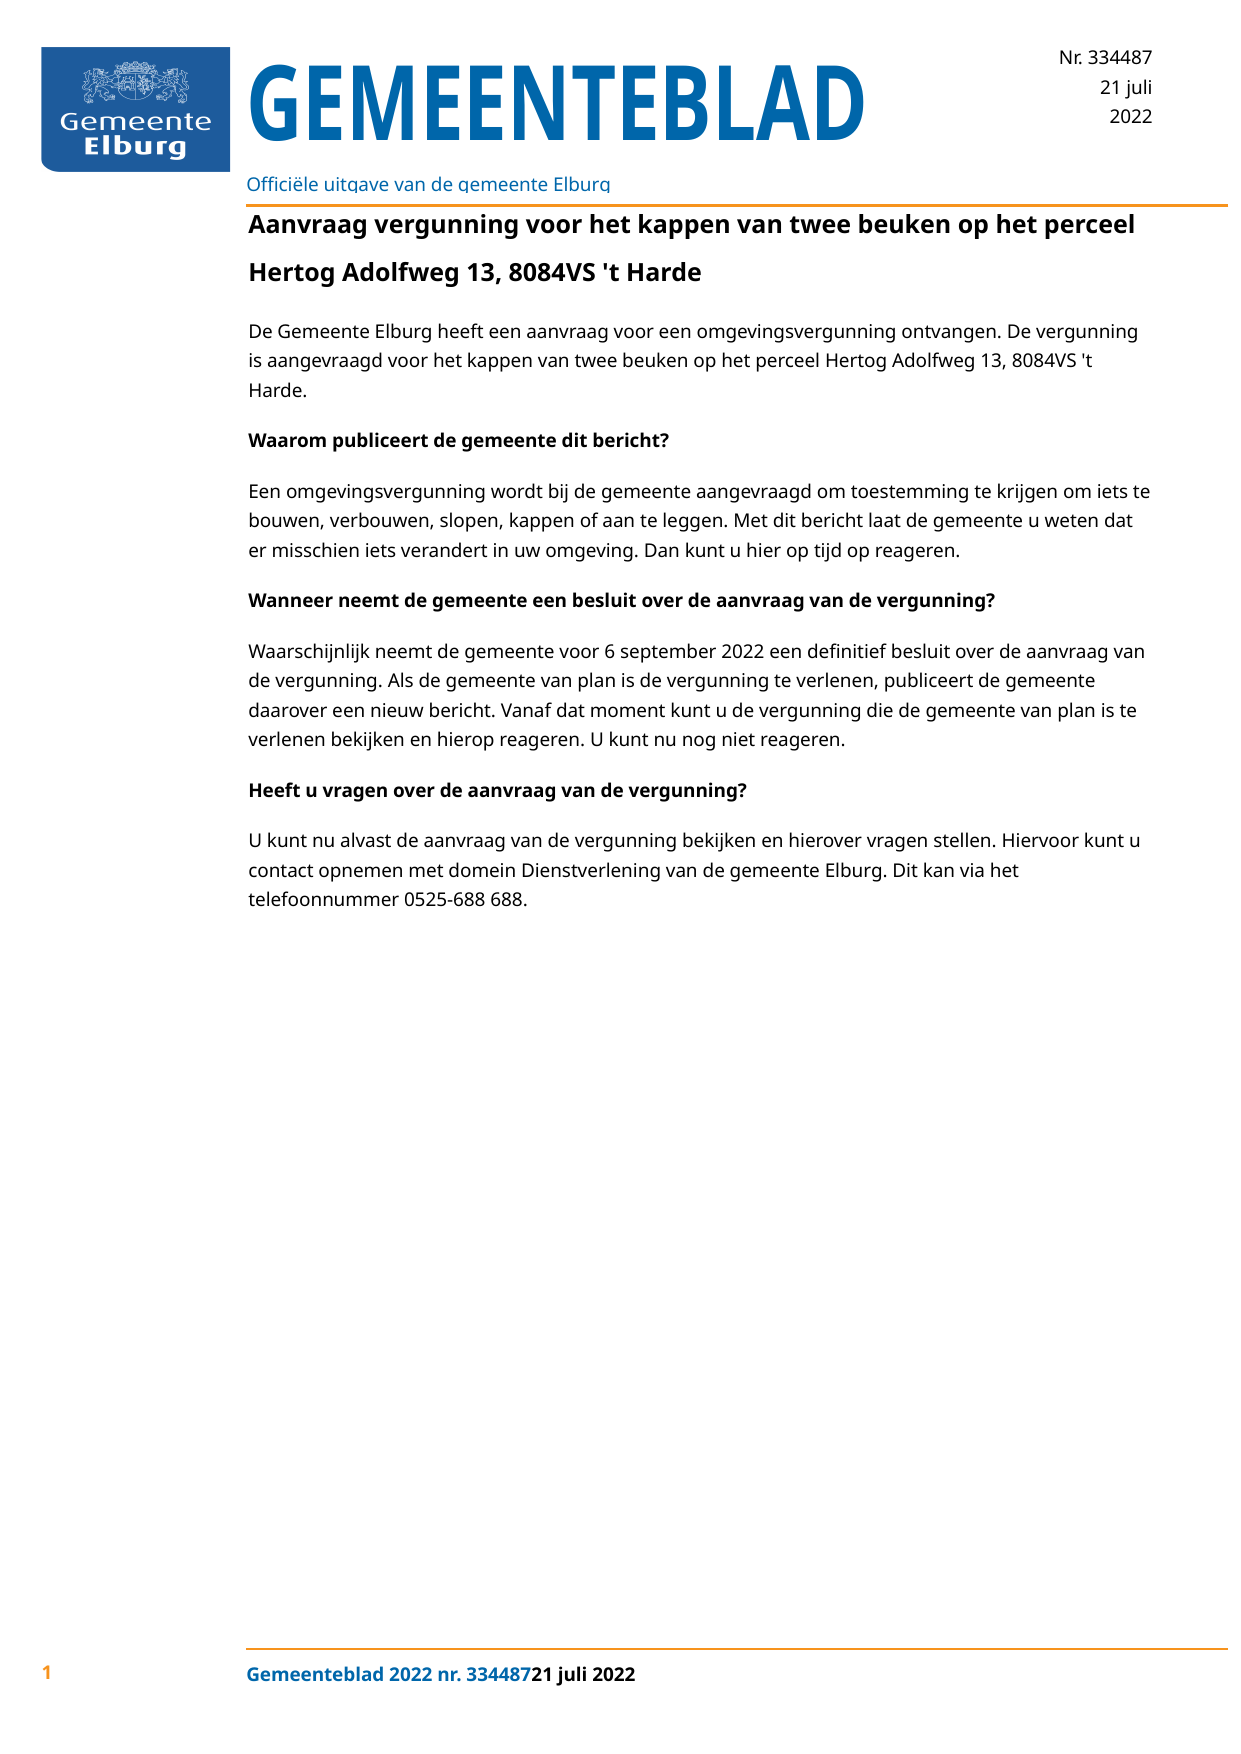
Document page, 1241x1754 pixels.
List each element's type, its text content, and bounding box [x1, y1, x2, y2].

text Waarom publiceert de gemeente dit bericht? [248, 427, 1152, 453]
text Waarschijnlijk neemt de gemeente voor 6 september 2022 een definitief besluit over de aanvraag van de vergunning. Als de gemeente van plan is de vergunning te verlenen, publiceert de gemeente daarover een nieuw bericht. Vanaf dat moment kunt u de vergunning die de gemeente van plan is te verlenen bekijken en hierop reageren. U kunt nu nog niet reageren. [248, 638, 1152, 752]
text Wanneer neemt de gemeente een besluit over de aanvraag van de vergunning? [248, 587, 1152, 613]
picture [41, 47, 231, 172]
text Een omgevingsvergunning wordt bij de gemeente aangevraagd om toestemming te krijgen om iets te bouwen, verbouwen, slopen, kappen of aan te leggen. Met dit bericht laat de gemeente u weten dat er misschien iets verandert in uw omgeving. Dan kunt u hier op tijd op reageren. [248, 478, 1152, 563]
text De Gemeente Elburg heeft een aanvraag voor een omgevingsvergunning ontvangen. De vergunning is aangevraagd voor het kappen van twee beuken op het perceel Hertog Adolfweg 13, 8084VS 't Harde. [248, 318, 1152, 403]
text Aanvraag vergunning voor het kappen van twee beuken op het perceel Hertog Adolfweg 13, 8084VS 't Harde [248, 207, 1152, 288]
text Heeft u vragen over de aanvraag van de vergunning? [248, 777, 1152, 803]
text U kunt nu alvast de aanvraag van de vergunning bekijken en hierover vragen stellen. Hiervoor kunt u contact opnemen met domein Dienstverlening van de gemeente Elburg. Dit kan via het telefoonnummer 0525-688 688. [248, 827, 1152, 912]
